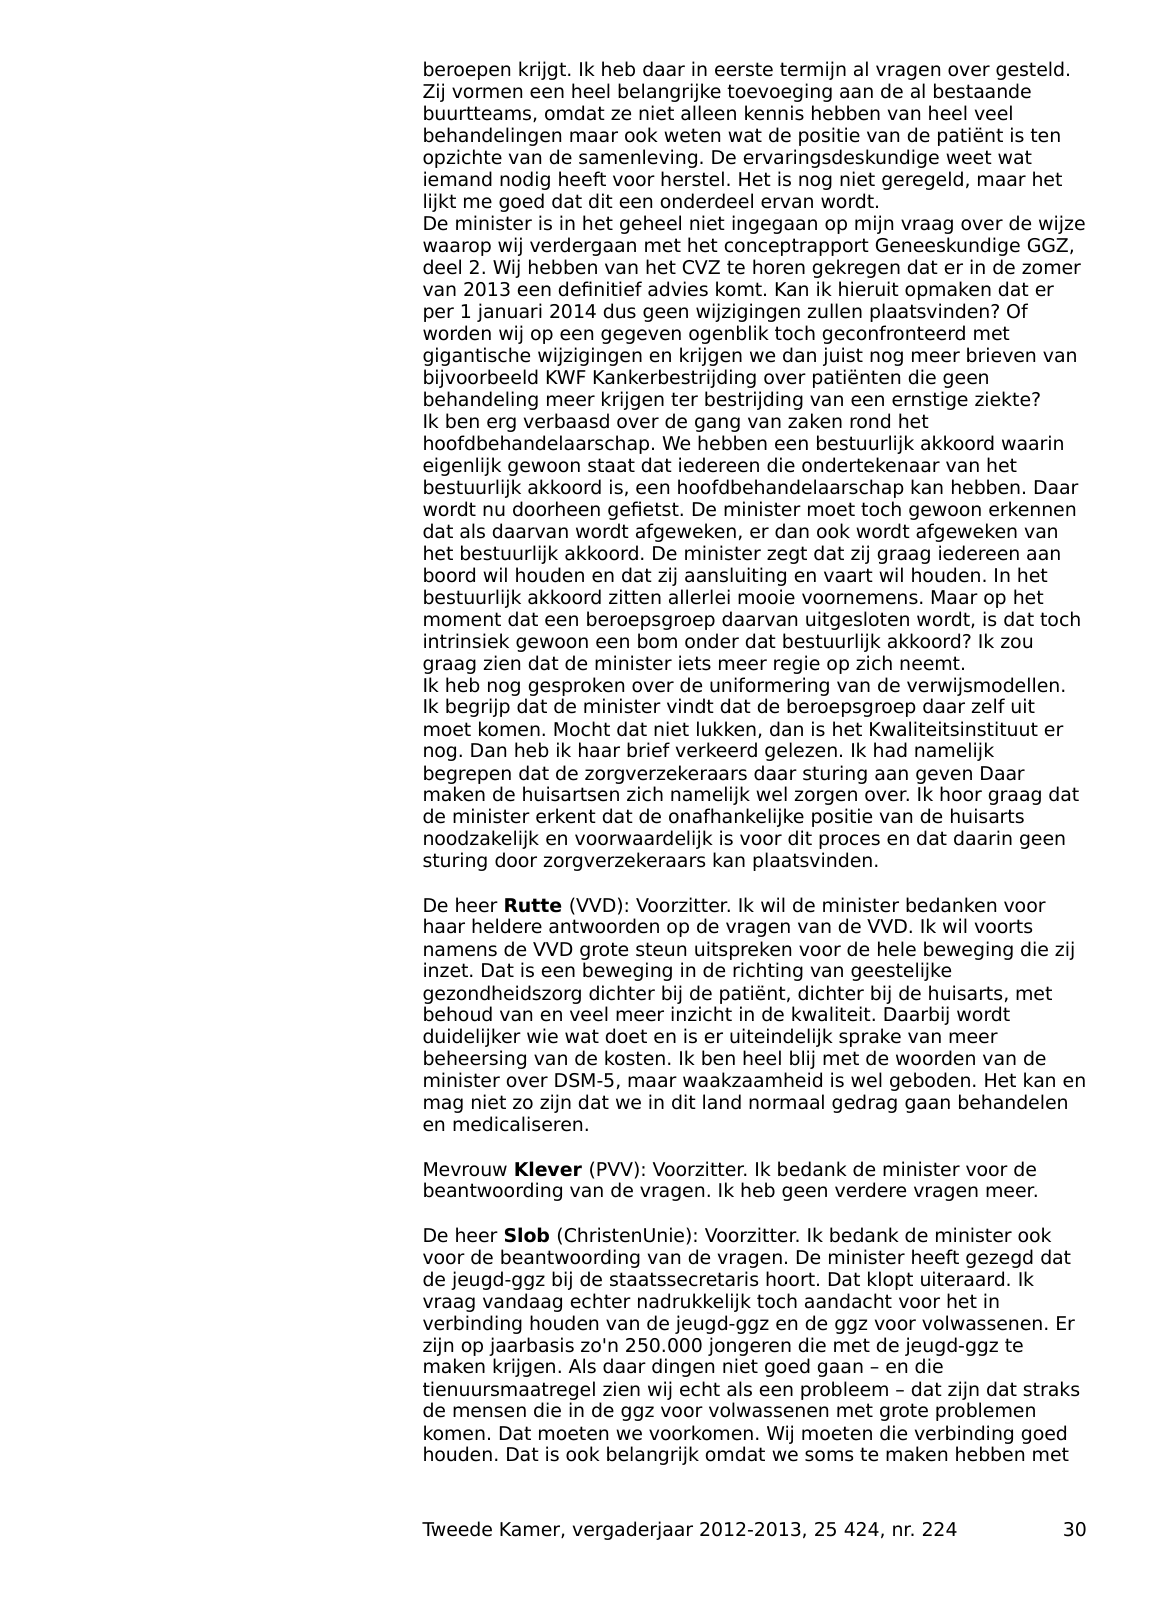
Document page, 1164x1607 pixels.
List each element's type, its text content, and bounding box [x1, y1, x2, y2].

text De minister is in het geheel niet ingegaan op mijn vraag over de wijze waarop wij verdergaan met het conceptrapport Geneeskundige GGZ, deel 2. Wij hebben van het CVZ te horen gekregen dat er in de zomer van 2013 een definitief advies komt. Kan ik hieruit opmaken dat er per 1 januari 2014 dus geen wijzigingen zullen plaatsvinden? Of worden wij op een gegeven ogenblik toch geconfronteerd met gigantische wijzigingen en krijgen we dan juist nog meer brieven van bijvoorbeeld KWF Kankerbestrijding over patiënten die geen behandeling meer krijgen ter bestrijding van een ernstige ziekte? [422, 213, 1087, 411]
text Mevrouw Klever (PVV): Voorzitter. Ik bedank de minister voor de beantwoording van de vragen. Ik heb geen verdere vragen meer. [422, 1158, 1087, 1202]
text De heer Rutte (VVD): Voorzitter. Ik wil de minister bedanken voor haar heldere antwoorden op de vragen van de VVD. Ik wil voorts namens de VVD grote steun uitspreken voor de hele beweging die zij inzet. Dat is een beweging in de richting van geestelijke gezondheidszorg dichter bij de patiënt, dichter bij de huisarts, met behoud van en veel meer inzicht in de kwaliteit. Daarbij wordt duidelijker wie wat doet en is er uiteindelijk sprake van meer beheersing van de kosten. Ik ben heel blij met de woorden van de minister over DSM-5, maar waakzaamheid is wel geboden. Het kan en mag niet zo zijn dat we in dit land normaal gedrag gaan behandelen en medicaliseren. [422, 894, 1087, 1136]
text De heer Slob (ChristenUnie): Voorzitter. Ik bedank de minister ook voor de beantwoording van de vragen. De minister heeft gezegd dat de jeugd-ggz bij de staatssecretaris hoort. Dat klopt uiteraard. Ik vraag vandaag echter nadrukkelijk toch aandacht voor het in verbinding houden van de jeugd-ggz en de ggz voor volwassenen. Er zijn op jaarbasis zo'n 250.000 jongeren die met de jeugd-ggz te maken krijgen. Als daar dingen niet goed gaan – en die tienuursmaatregel zien wij echt als een probleem – dat zijn dat straks de mensen die in de ggz voor volwassenen met grote problemen komen. Dat moeten we voorkomen. Wij moeten die verbinding goed houden. Dat is ook belangrijk omdat we soms te maken hebben met [422, 1224, 1087, 1466]
text Ik heb nog gesproken over de uniformering van de verwijsmodellen. Ik begrijp dat de minister vindt dat de beroepsgroep daar zelf uit moet komen. Mocht dat niet lukken, dan is het Kwaliteitsinstituut er nog. Dan heb ik haar brief verkeerd gelezen. Ik had namelijk begrepen dat de zorgverzekeraars daar sturing aan geven Daar maken de huisartsen zich namelijk wel zorgen over. Ik hoor graag dat de minister erkent dat de onafhankelijke positie van de huisarts noodzakelijk en voorwaardelijk is voor dit proces en dat daarin geen sturing door zorgverzekeraars kan plaatsvinden. [422, 674, 1087, 872]
text beroepen krijgt. Ik heb daar in eerste termijn al vragen over gesteld. Zij vormen een heel belangrijke toevoeging aan de al bestaande buurtteams, omdat ze niet alleen kennis hebben van heel veel behandelingen maar ook weten wat de positie van de patiënt is ten opzichte van de samenleving. De ervaringsdeskundige weet wat iemand nodig heeft voor herstel. Het is nog niet geregeld, maar het lijkt me goed dat dit een onderdeel ervan wordt. [422, 59, 1087, 213]
text Ik ben erg verbaasd over de gang van zaken rond het hoofdbehandelaarschap. We hebben een bestuurlijk akkoord waarin eigenlijk gewoon staat dat iedereen die ondertekenaar van het bestuurlijk akkoord is, een hoofdbehandelaarschap kan hebben. Daar wordt nu doorheen gefietst. De minister moet toch gewoon erkennen dat als daarvan wordt afgeweken, er dan ook wordt afgeweken van het bestuurlijk akkoord. De minister zegt dat zij graag iedereen aan boord wil houden en dat zij aansluiting en vaart wil houden. In het bestuurlijk akkoord zitten allerlei mooie voornemens. Maar op het moment dat een beroepsgroep daarvan uitgesloten wordt, is dat toch intrinsiek gewoon een bom onder dat bestuurlijk akkoord? Ik zou graag zien dat de minister iets meer regie op zich neemt. [422, 411, 1087, 674]
